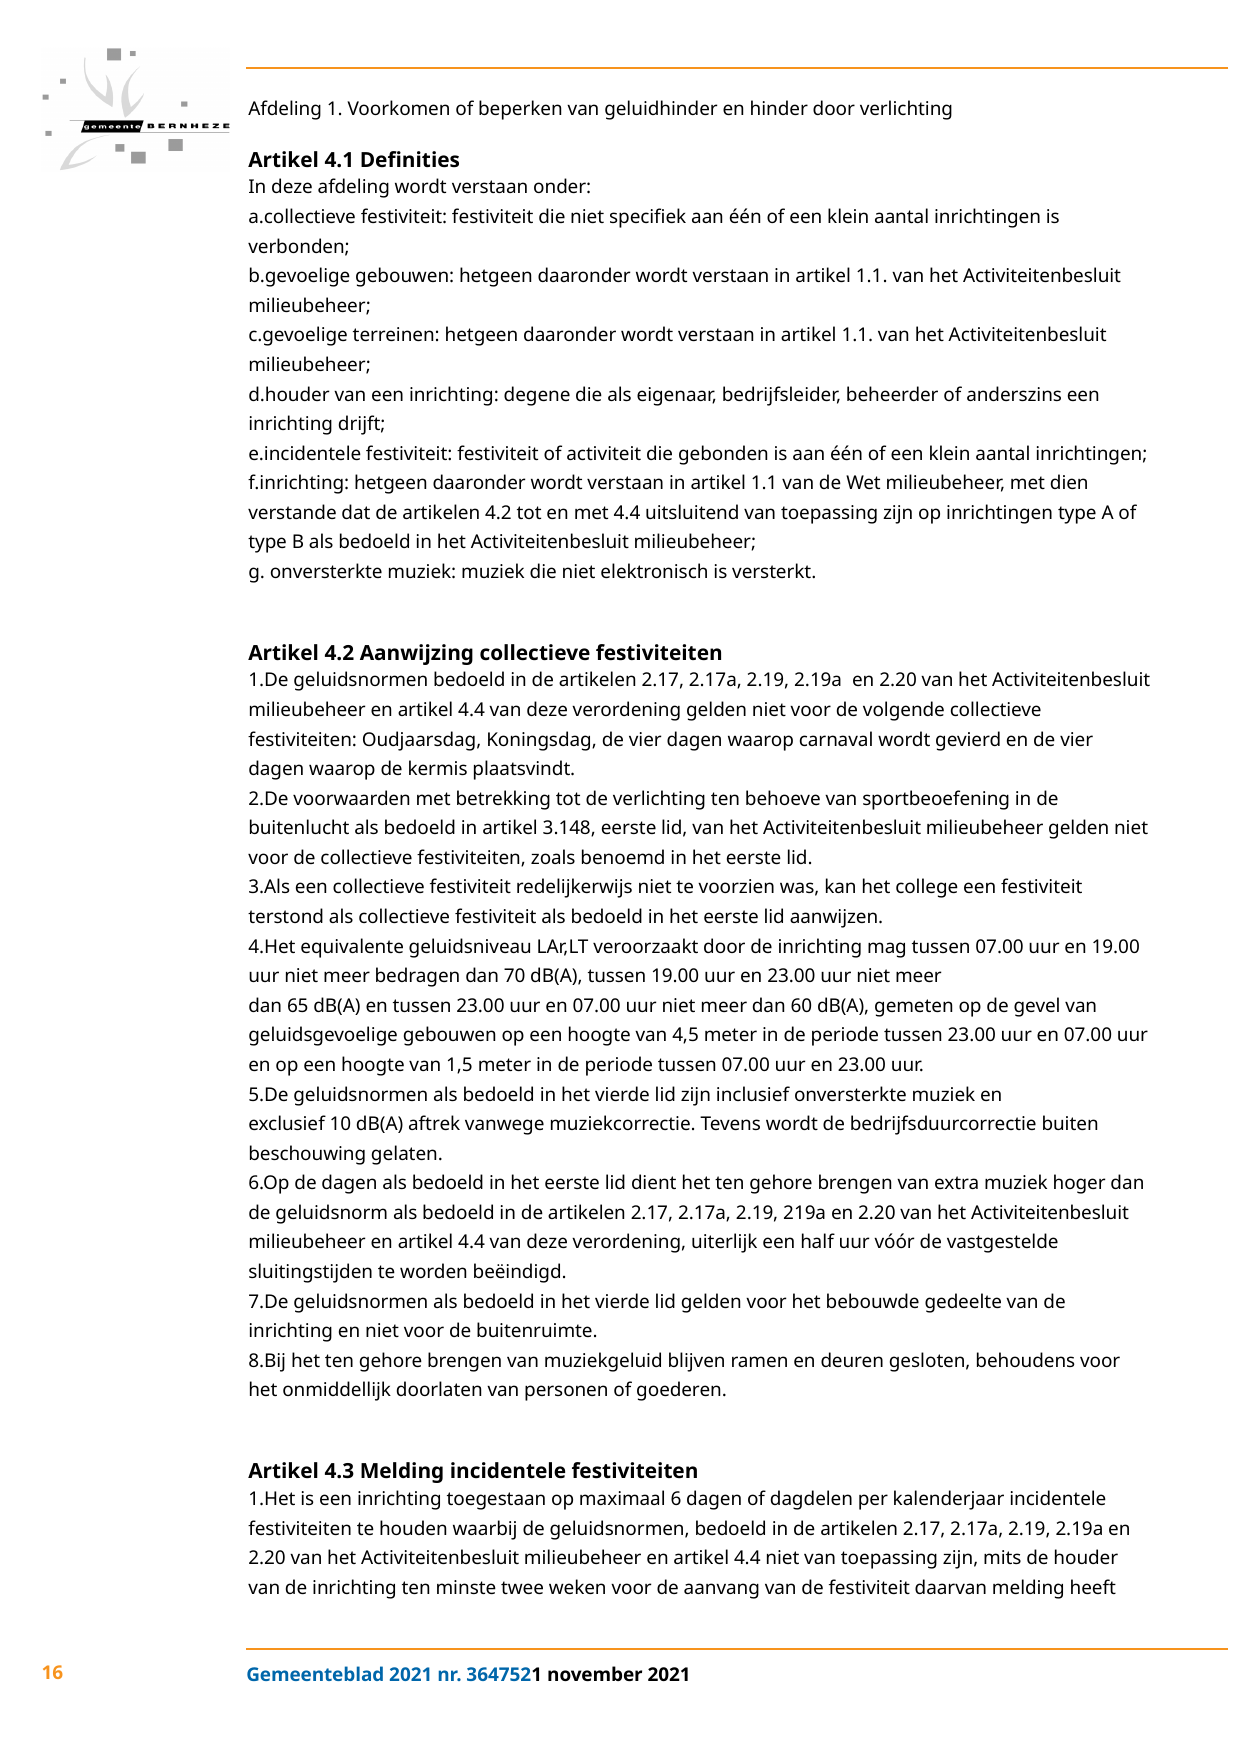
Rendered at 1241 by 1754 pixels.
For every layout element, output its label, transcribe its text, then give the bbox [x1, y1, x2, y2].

text e.incidentele festiviteit: festiviteit of activiteit die gebonden is aan één of een klein aantal inrichtingen; [248, 440, 1152, 466]
text 8.Bij het ten gehore brengen van muziekgeluid blijven ramen en deuren gesloten, behoudens voor het onmiddellijk doorlaten van personen of goederen. [248, 1347, 1152, 1402]
text Artikel 4.1 Definities [248, 145, 1152, 174]
text In deze afdeling wordt verstaan onder: [248, 174, 1152, 199]
picture [41, 47, 231, 172]
text g. onversterkte muziek: muziek die niet elektronisch is versterkt. [248, 558, 1152, 584]
text 1.Het is een inrichting toegestaan op maximaal 6 dagen of dagdelen per kalenderjaar incidentele festiviteiten te houden waarbij de geluidsnormen, bedoeld in de artikelen 2.17, 2.17a, 2.19, 2.19a en 2.20 van het Activiteitenbesluit milieubeheer en artikel 4.4 niet van toepassing zijn, mits de houder van de inrichting ten minste twee weken voor de aanvang van de festiviteit daarvan melding heeft [248, 1485, 1152, 1599]
text Artikel 4.3 Melding incidentele festiviteiten [248, 1457, 1152, 1485]
text 7.De geluidsnormen als bedoeld in het vierde lid gelden voor het bebouwde gedeelte van de inrichting en niet voor de buitenruimte. [248, 1288, 1152, 1343]
text c.gevoelige terreinen: hetgeen daaronder wordt verstaan in artikel 1.1. van het Activiteitenbesluit milieubeheer; [248, 322, 1152, 377]
text a.collectieve festiviteit: festiviteit die niet specifiek aan één of een klein aantal inrichtingen is verbonden; [248, 203, 1152, 258]
text 2.De voorwaarden met betrekking tot de verlichting ten behoeve van sportbeoefening in de buitenlucht als bedoeld in artikel 3.148, eerste lid, van het Activiteitenbesluit milieubeheer gelden niet voor de collectieve festiviteiten, zoals benoemd in het eerste lid. [248, 785, 1152, 870]
text d.houder van een inrichting: degene die als eigenaar, bedrijfsleider, beheerder of anderszins een inrichting drijft; [248, 381, 1152, 436]
text f.inrichting: hetgeen daaronder wordt verstaan in artikel 1.1 van de Wet milieubeheer, met dien verstande dat de artikelen 4.2 tot en met 4.4 uitsluitend van toepassing zijn op inrichtingen type A of type B als bedoeld in het Activiteitenbesluit milieubeheer; [248, 469, 1152, 554]
text 1.De geluidsnormen bedoeld in de artikelen 2.17, 2.17a, 2.19, 2.19a en 2.20 van het Activiteitenbesluit milieubeheer en artikel 4.4 van deze verordening gelden niet voor de volgende collectieve festiviteiten: Oudjaarsdag, Koningsdag, de vier dagen waarop carnaval wordt gevierd en de vier dagen waarop de kermis plaatsvindt. [248, 667, 1152, 781]
text dan 65 dB(A) en tussen 23.00 uur en 07.00 uur niet meer dan 60 dB(A), gemeten op de gevel van geluidsgevoelige gebouwen op een hoogte van 4,5 meter in de periode tussen 23.00 uur en 07.00 uur en op een hoogte van 1,5 meter in de periode tussen 07.00 uur en 23.00 uur. [248, 992, 1152, 1077]
text exclusief 10 dB(A) aftrek vanwege muziekcorrectie. Tevens wordt de bedrijfsduurcorrectie buiten beschouwing gelaten. [248, 1110, 1152, 1166]
text 3.Als een collectieve festiviteit redelijkerwijs niet te voorzien was, kan het college een festiviteit terstond als collectieve festiviteit als bedoeld in het eerste lid aanwijzen. [248, 874, 1152, 929]
text 4.Het equivalente geluidsniveau LAr,LT veroorzaakt door de inrichting mag tussen 07.00 uur en 19.00 uur niet meer bedragen dan 70 dB(A), tussen 19.00 uur en 23.00 uur niet meer [248, 933, 1152, 988]
text b.gevoelige gebouwen: hetgeen daaronder wordt verstaan in artikel 1.1. van het Activiteitenbesluit milieubeheer; [248, 262, 1152, 318]
text Artikel 4.2 Aanwijzing collectieve festiviteiten [248, 638, 1152, 667]
text Afdeling 1. Voorkomen of beperken van geluidhinder en hinder door verlichting [248, 95, 1152, 121]
text 5.De geluidsnormen als bedoeld in het vierde lid zijn inclusief onversterkte muziek en [248, 1081, 1152, 1107]
text 6.Op de dagen als bedoeld in het eerste lid dient het ten gehore brengen van extra muziek hoger dan de geluidsnorm als bedoeld in de artikelen 2.17, 2.17a, 2.19, 219a en 2.20 van het Activiteitenbesluit milieubeheer en artikel 4.4 van deze verordening, uiterlijk een half uur vóór de vastgestelde sluitingstijden te worden beëindigd. [248, 1169, 1152, 1284]
